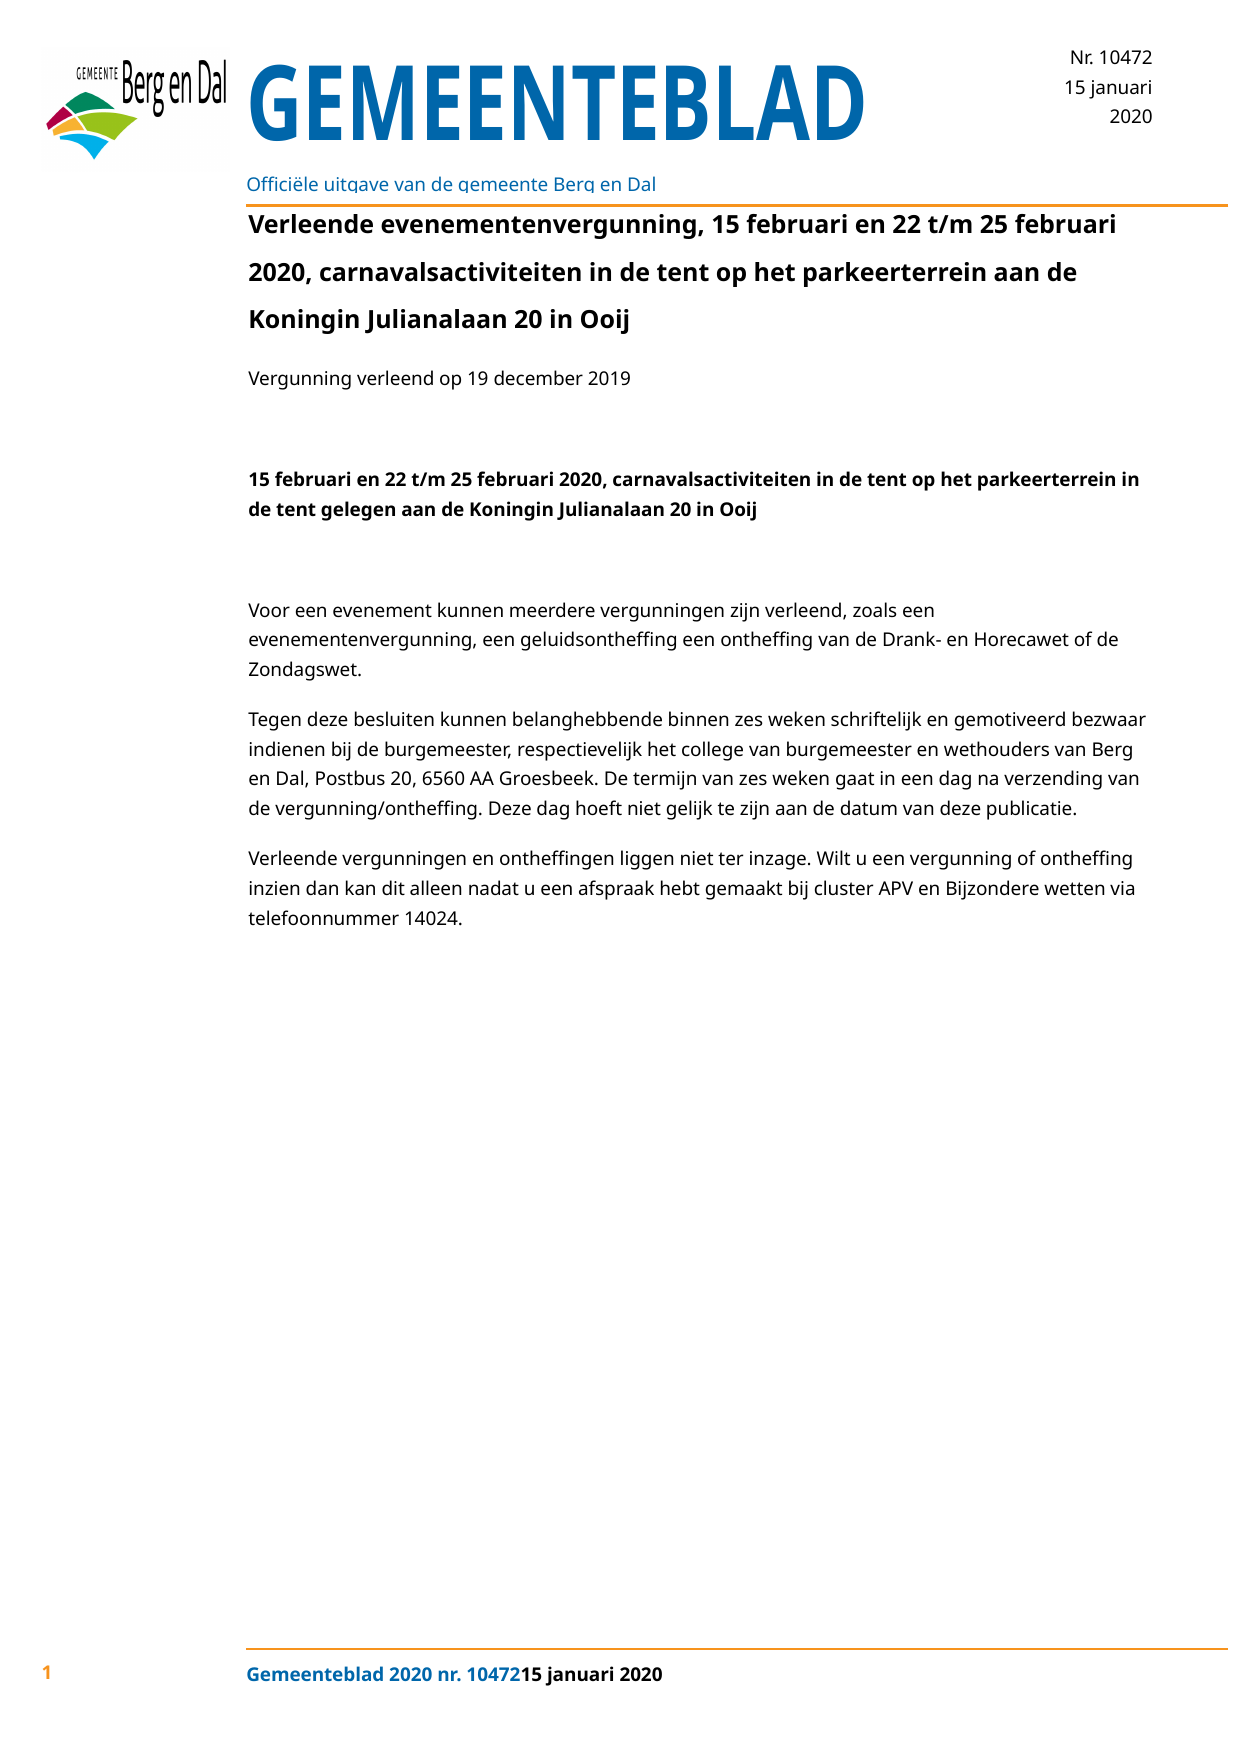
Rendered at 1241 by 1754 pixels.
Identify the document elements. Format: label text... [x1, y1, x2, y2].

text Verleende evenementenvergunning, 15 februari en 22 t/m 25 februari 2020, carnavalsactiviteiten in de tent op het parkeerterrein aan de Koningin Julianalaan 20 in Ooij [248, 207, 1152, 336]
text 15 februari en 22 t/m 25 februari 2020, carnavalsactiviteiten in de tent op het parkeerterrein in de tent gelegen aan de Koningin Julianalaan 20 in Ooij [248, 466, 1152, 522]
text Tegen deze besluiten kunnen belanghebbende binnen zes weken schriftelijk en gemotiveerd bezwaar indienen bij de burgemeester, respectievelijk het college van burgemeester en wethouders van Berg en Dal, Postbus 20, 6560 AA Groesbeek. De termijn van zes weken gaat in een dag na verzending van de vergunning/ontheffing. Deze dag hoeft niet gelijk te zijn aan de datum van deze publicatie. [248, 706, 1152, 821]
text Voor een evenement kunnen meerdere vergunningen zijn verleend, zoals een evenementenvergunning, een geluidsontheffing een ontheffing van de Drank- en Horecawet of de Zondagswet. [248, 597, 1152, 682]
picture [41, 47, 231, 172]
text Vergunning verleend op 19 december 2019 [248, 366, 1152, 391]
text Verleende vergunningen en ontheffingen liggen niet ter inzage. Wilt u een vergunning of ontheffing inzien dan kan dit alleen nadat u een afspraak hebt gemaakt bij cluster APV en Bijzondere wetten via telefoonnummer 14024. [248, 846, 1152, 930]
